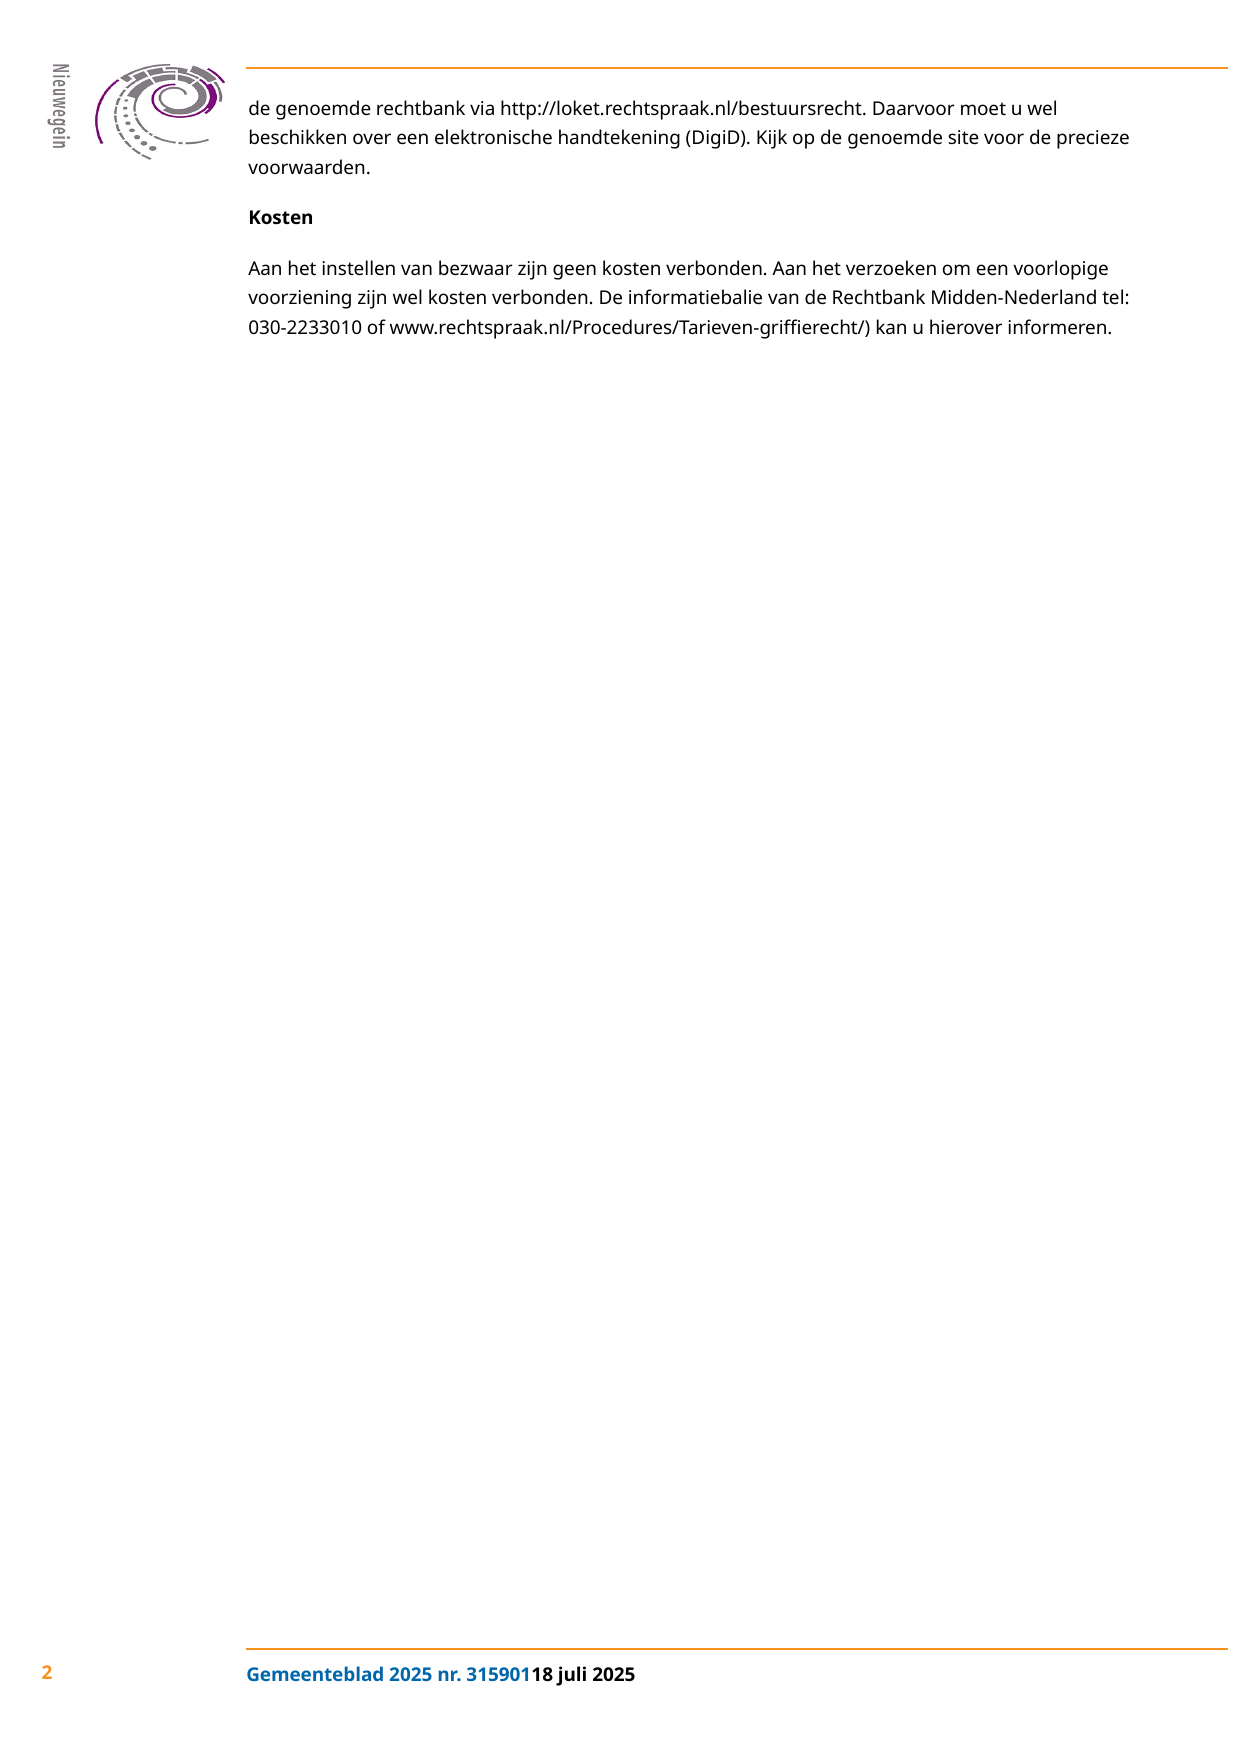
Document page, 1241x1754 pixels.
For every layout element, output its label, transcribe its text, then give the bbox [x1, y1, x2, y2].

text Aan het instellen van bezwaar zijn geen kosten verbonden. Aan het verzoeken om een voorlopige voorziening zijn wel kosten verbonden. De informatiebalie van de Rechtbank Midden-Nederland tel: 030-2233010 of www.rechtspraak.nl/Procedures/Tarieven-griffierecht/) kan u hierover informeren. [248, 255, 1152, 340]
picture [41, 47, 231, 172]
text de genoemde rechtbank via http://loket.rechtspraak.nl/bestuursrecht. Daarvoor moet u wel beschikken over een elektronische handtekening (DigiD). Kijk op de genoemde site voor de precieze voorwaarden. [248, 95, 1152, 180]
text Kosten [248, 204, 1152, 230]
